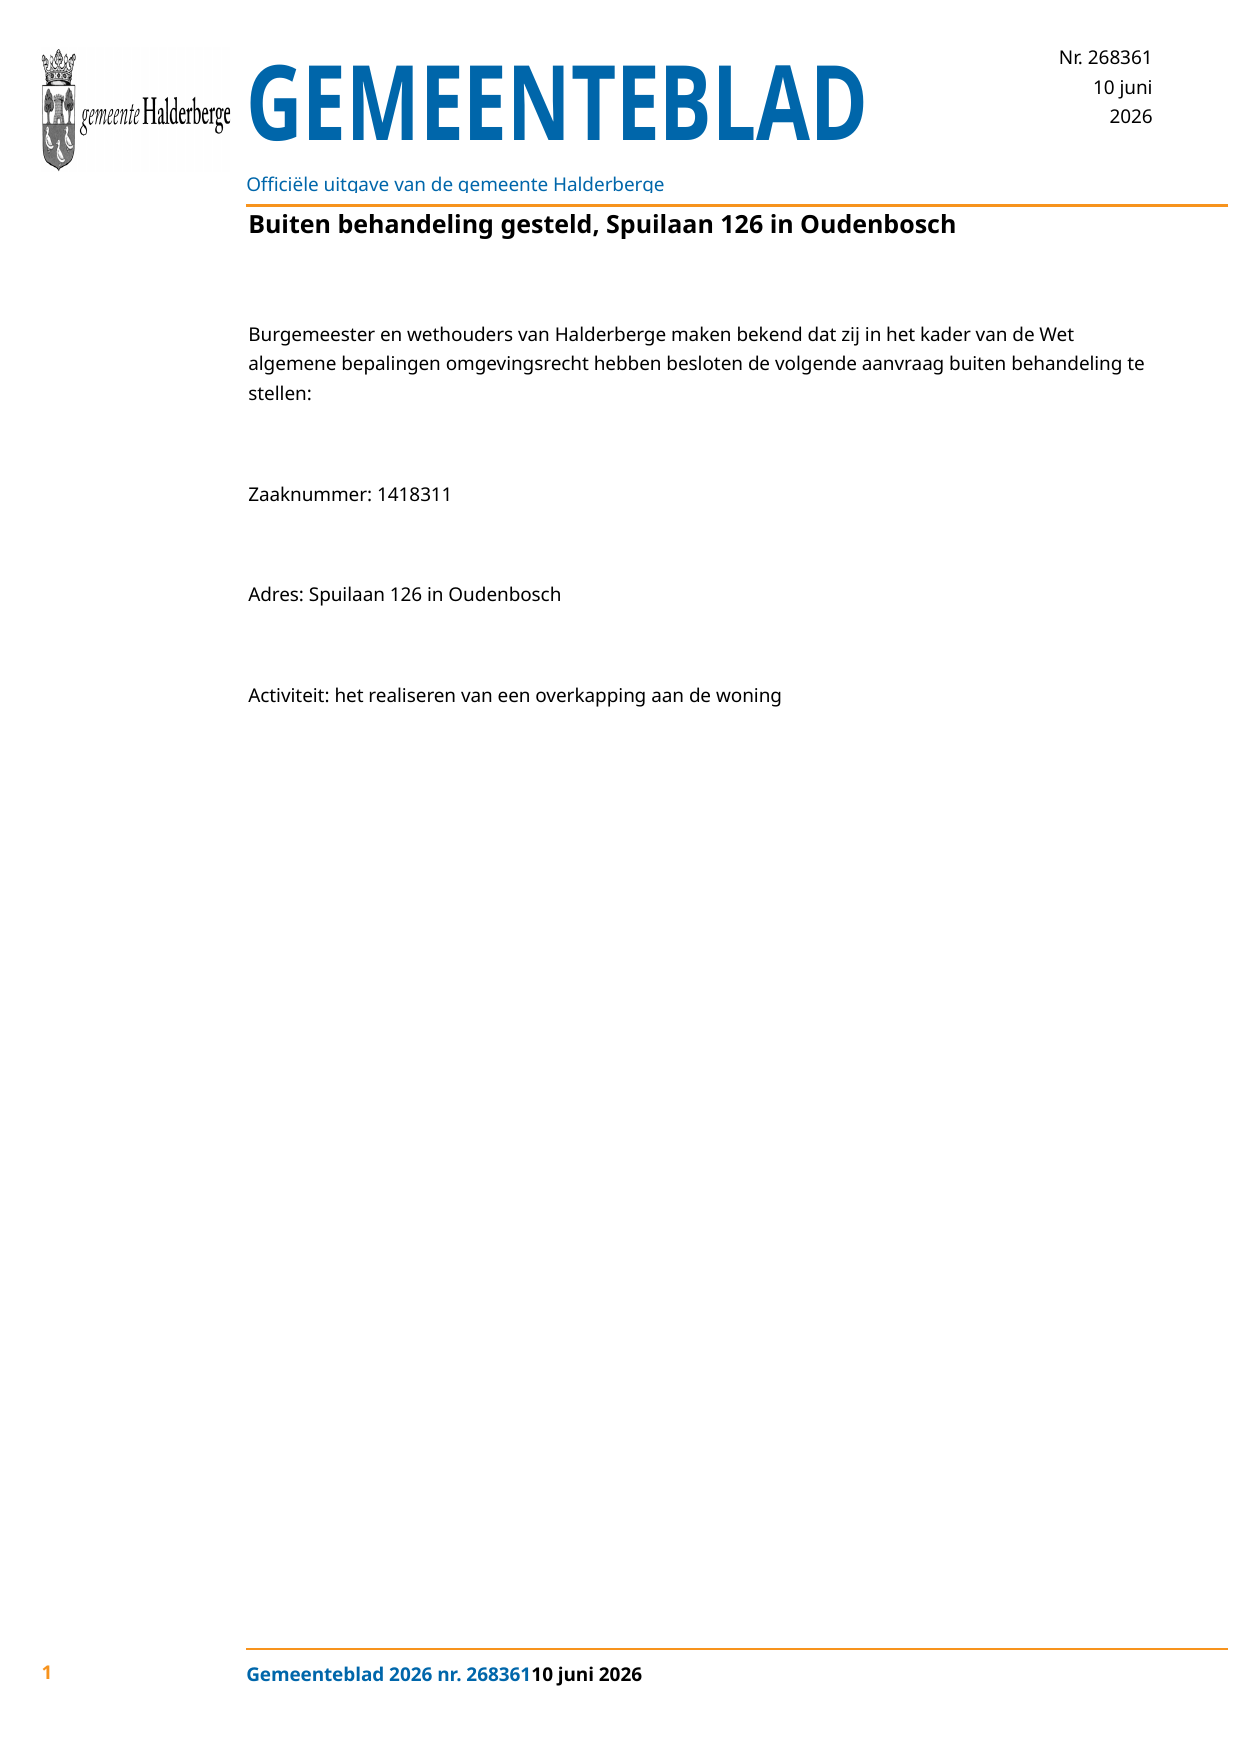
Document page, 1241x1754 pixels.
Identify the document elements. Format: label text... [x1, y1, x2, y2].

text Adres: Spuilaan 126 in Oudenbosch [248, 582, 1152, 607]
text Buiten behandeling gesteld, Spuilaan 126 in Oudenbosch [248, 207, 1152, 241]
text Activiteit: het realiseren van een overkapping aan de woning [248, 682, 1152, 708]
picture [41, 47, 231, 172]
text Zaaknummer: 1418311 [248, 481, 1152, 506]
text Burgemeester en wethouders van Halderberge maken bekend dat zij in het kader van de Wet algemene bepalingen omgevingsrecht hebben besloten de volgende aanvraag buiten behandeling te stellen: [248, 321, 1152, 406]
